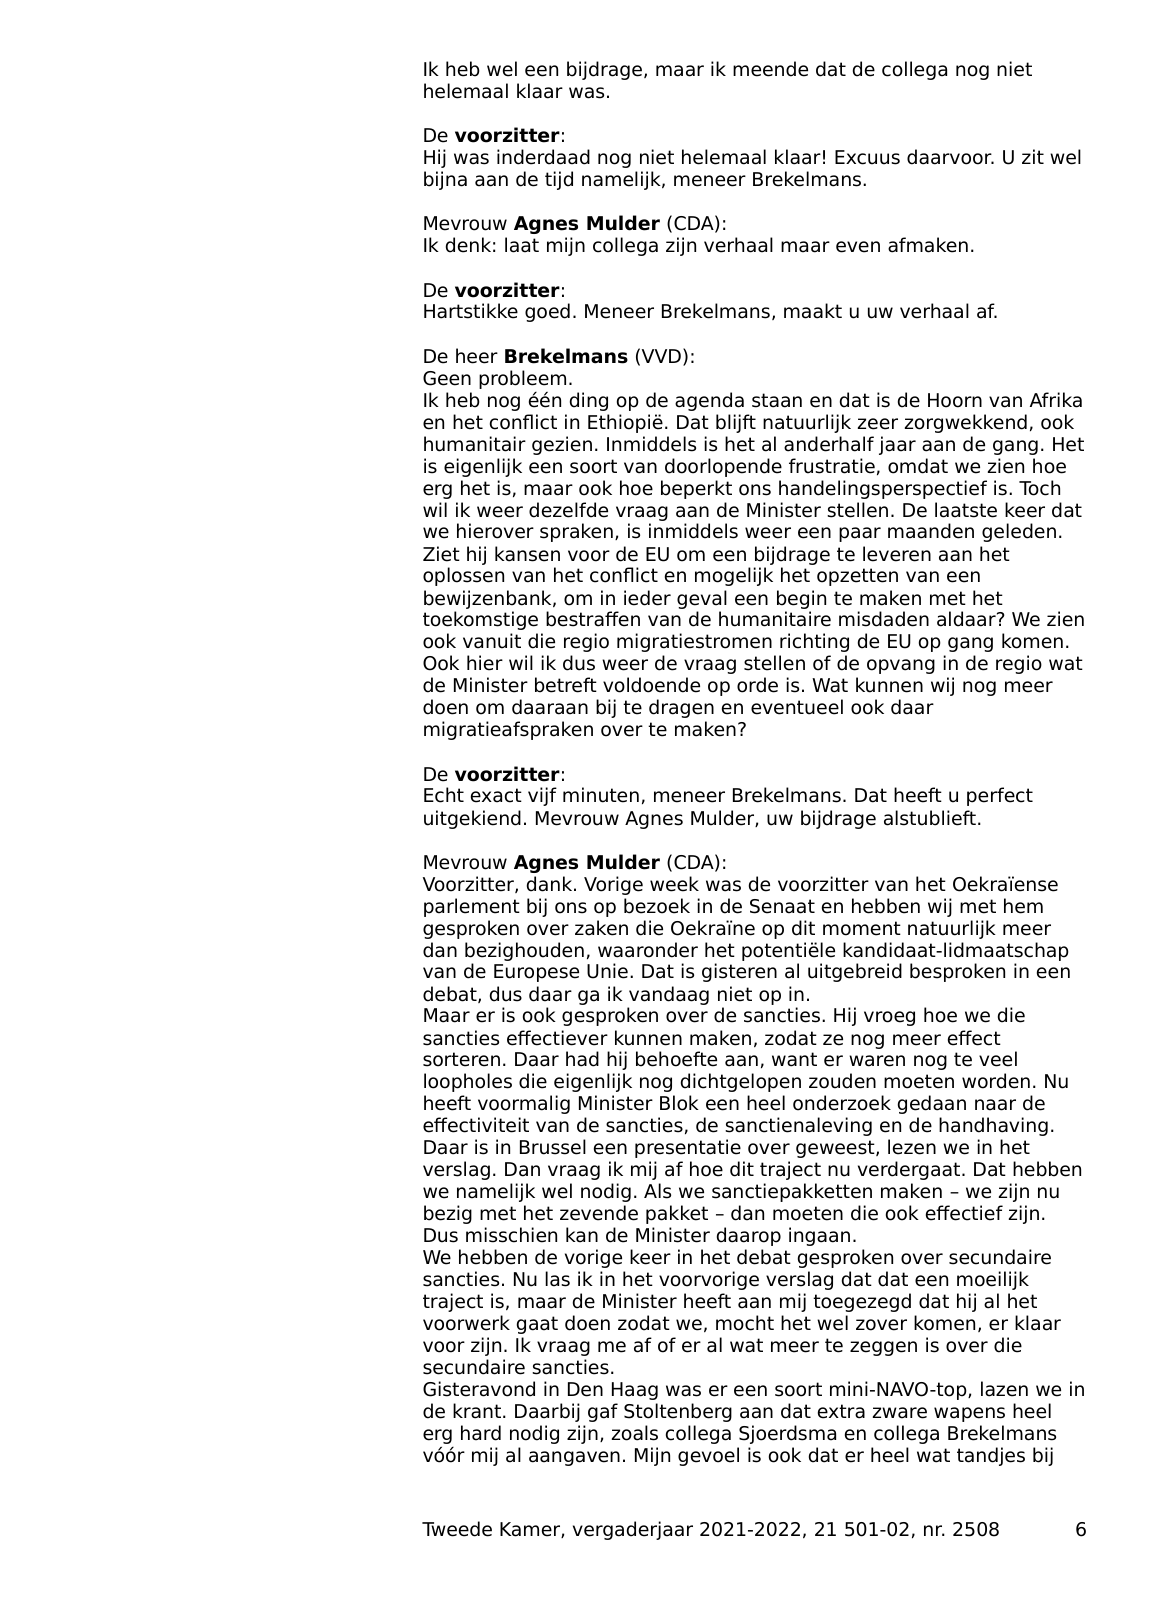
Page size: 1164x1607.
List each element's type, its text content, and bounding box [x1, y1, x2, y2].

text We hebben de vorige keer in het debat gesproken over secundaire sancties. Nu las ik in het voorvorige verslag dat dat een moeilijk traject is, maar de Minister heeft aan mij toegezegd dat hij al het voorwerk gaat doen zodat we, mocht het wel zover komen, er klaar voor zijn. Ik vraag me af of er al wat meer te zeggen is over die secundaire sancties. [422, 1247, 1087, 1379]
text Ik heb nog één ding op de agenda staan en dat is de Hoorn van Afrika en het conflict in Ethiopië. Dat blijft natuurlijk zeer zorgwekkend, ook humanitair gezien. Inmiddels is het al anderhalf jaar aan de gang. Het is eigenlijk een soort van doorlopende frustratie, omdat we zien hoe erg het is, maar ook hoe beperkt ons handelingsperspectief is. Toch wil ik weer dezelfde vraag aan de Minister stellen. De laatste keer dat we hierover spraken, is inmiddels weer een paar maanden geleden. Ziet hij kansen voor de EU om een bijdrage te leveren aan het oplossen van het conflict en mogelijk het opzetten van een bewijzenbank, om in ieder geval een begin te maken met het toekomstige bestraffen van de humanitaire misdaden aldaar? We zien ook vanuit die regio migratiestromen richting de EU op gang komen. Ook hier wil ik dus weer de vraag stellen of de opvang in de regio wat de Minister betreft voldoende op orde is. Wat kunnen wij nog meer doen om daaraan bij te dragen en eventueel ook daar migratieafspraken over te maken? [422, 389, 1087, 741]
text Echt exact vijf minuten, meneer Brekelmans. Dat heeft u perfect uitgekiend. Mevrouw Agnes Mulder, uw bijdrage alstublieft. [422, 785, 1087, 829]
text Gisteravond in Den Haag was er een soort mini-NAVO-top, lazen we in de krant. Daarbij gaf Stoltenberg aan dat extra zware wapens heel erg hard nodig zijn, zoals collega Sjoerdsma en collega Brekelmans vóór mij al aangaven. Mijn gevoel is ook dat er heel wat tandjes bij [422, 1379, 1087, 1467]
text Ik heb wel een bijdrage, maar ik meende dat de collega nog niet helemaal klaar was. [422, 59, 1087, 103]
text De voorzitter: [422, 763, 1087, 785]
text Maar er is ook gesproken over de sancties. Hij vroeg hoe we die sancties effectiever kunnen maken, zodat ze nog meer effect sorteren. Daar had hij behoefte aan, want er waren nog te veel loopholes die eigenlijk nog dichtgelopen zouden moeten worden. Nu heeft voormalig Minister Blok een heel onderzoek gedaan naar de effectiviteit van de sancties, de sanctienaleving en de handhaving. Daar is in Brussel een presentatie over geweest, lezen we in het verslag. Dan vraag ik mij af hoe dit traject nu verdergaat. Dat hebben we namelijk wel nodig. Als we sanctiepakketten maken – we zijn nu bezig met het zevende pakket – dan moeten die ook effectief zijn. Dus misschien kan de Minister daarop ingaan. [422, 1005, 1087, 1247]
text De heer Brekelmans (VVD): [422, 346, 1087, 368]
text De voorzitter: [422, 125, 1087, 147]
text De voorzitter: [422, 279, 1087, 301]
text Mevrouw Agnes Mulder (CDA): [422, 213, 1087, 235]
text Mevrouw Agnes Mulder (CDA): [422, 852, 1087, 873]
text Hartstikke goed. Meneer Brekelmans, maakt u uw verhaal af. [422, 301, 1087, 323]
text Ik denk: laat mijn collega zijn verhaal maar even afmaken. [422, 235, 1087, 257]
text Hij was inderdaad nog niet helemaal klaar! Excuus daarvoor. U zit wel bijna aan de tijd namelijk, meneer Brekelmans. [422, 147, 1087, 191]
text Voorzitter, dank. Vorige week was de voorzitter van het Oekraïense parlement bij ons op bezoek in de Senaat en hebben wij met hem gesproken over zaken die Oekraïne op dit moment natuurlijk meer dan bezighouden, waaronder het potentiële kandidaat-lidmaatschap van de Europese Unie. Dat is gisteren al uitgebreid besproken in een debat, dus daar ga ik vandaag niet op in. [422, 873, 1087, 1005]
text Geen probleem. [422, 368, 1087, 389]
